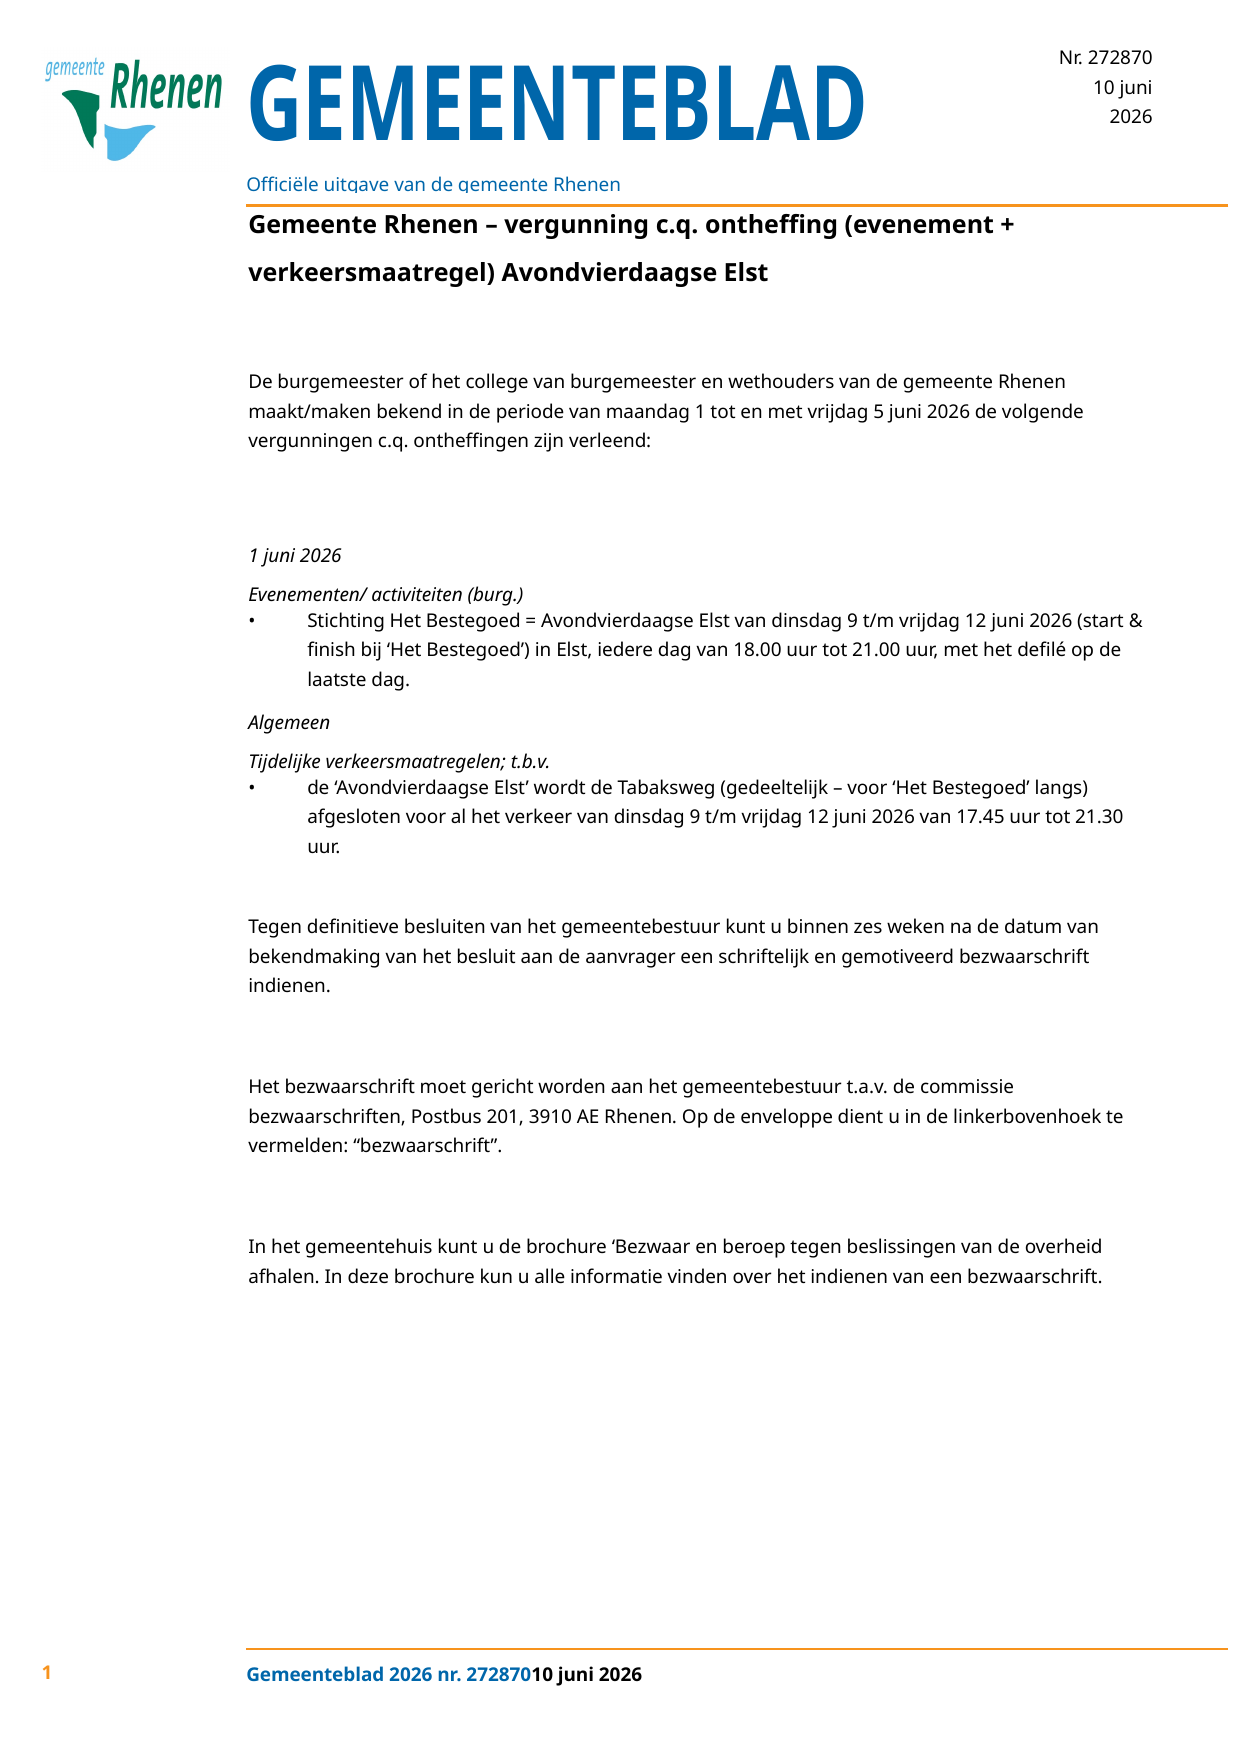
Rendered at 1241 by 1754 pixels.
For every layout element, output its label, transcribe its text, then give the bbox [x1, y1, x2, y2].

list Stichting Het Bestegoed = Avondvierdaagse Elst van dinsdag 9 t/m vrijdag 12 juni 2026 (start & finish bij ‘Het Bestegoed’) in Elst, iedere dag van 18.00 uur tot 21.00 uur, met het defilé op de laatste dag. [248, 607, 1152, 692]
text Gemeente Rhenen – vergunning c.q. ontheffing (evenement + verkeersmaatregel) Avondvierdaagse Elst [248, 207, 1152, 288]
text De burgemeester of het college van burgemeester en wethouders van de gemeente Rhenen maakt/maken bekend in de periode van maandag 1 tot en met vrijdag 5 juni 2026 de volgende vergunningen c.q. ontheffingen zijn verleend: [248, 368, 1152, 453]
text Tijdelijke verkeersmaatregelen; t.b.v. [248, 748, 1152, 774]
text Algemeen [248, 709, 1152, 735]
text 1 juni 2026 [248, 542, 1152, 568]
text Evenementen/ activiteiten (burg.) [248, 581, 1152, 607]
list de ‘Avondvierdaagse Elst’ wordt de Tabaksweg (gedeeltelijk – voor ‘Het Bestegoed’ langs) afgesloten voor al het verkeer van dinsdag 9 t/m vrijdag 12 juni 2026 van 17.45 uur tot 21.30 uur. [248, 774, 1152, 859]
text In het gemeentehuis kunt u de brochure ‘Bezwaar en beroep tegen beslissingen van de overheid afhalen. In deze brochure kun u alle informatie vinden over het indienen van een bezwaarschrift. [248, 1233, 1152, 1289]
picture [41, 47, 231, 172]
text Tegen definitieve besluiten van het gemeentebestuur kunt u binnen zes weken na de datum van bekendmaking van het besluit aan de aanvrager een schriftelijk en gemotiveerd bezwaarschrift indienen. [248, 913, 1152, 998]
text Het bezwaarschrift moet gericht worden aan het gemeentebestuur t.a.v. de commissie bezwaarschriften, Postbus 201, 3910 AE Rhenen. Op de enveloppe dient u in de linkerbovenhoek te vermelden: “bezwaarschrift”. [248, 1073, 1152, 1158]
